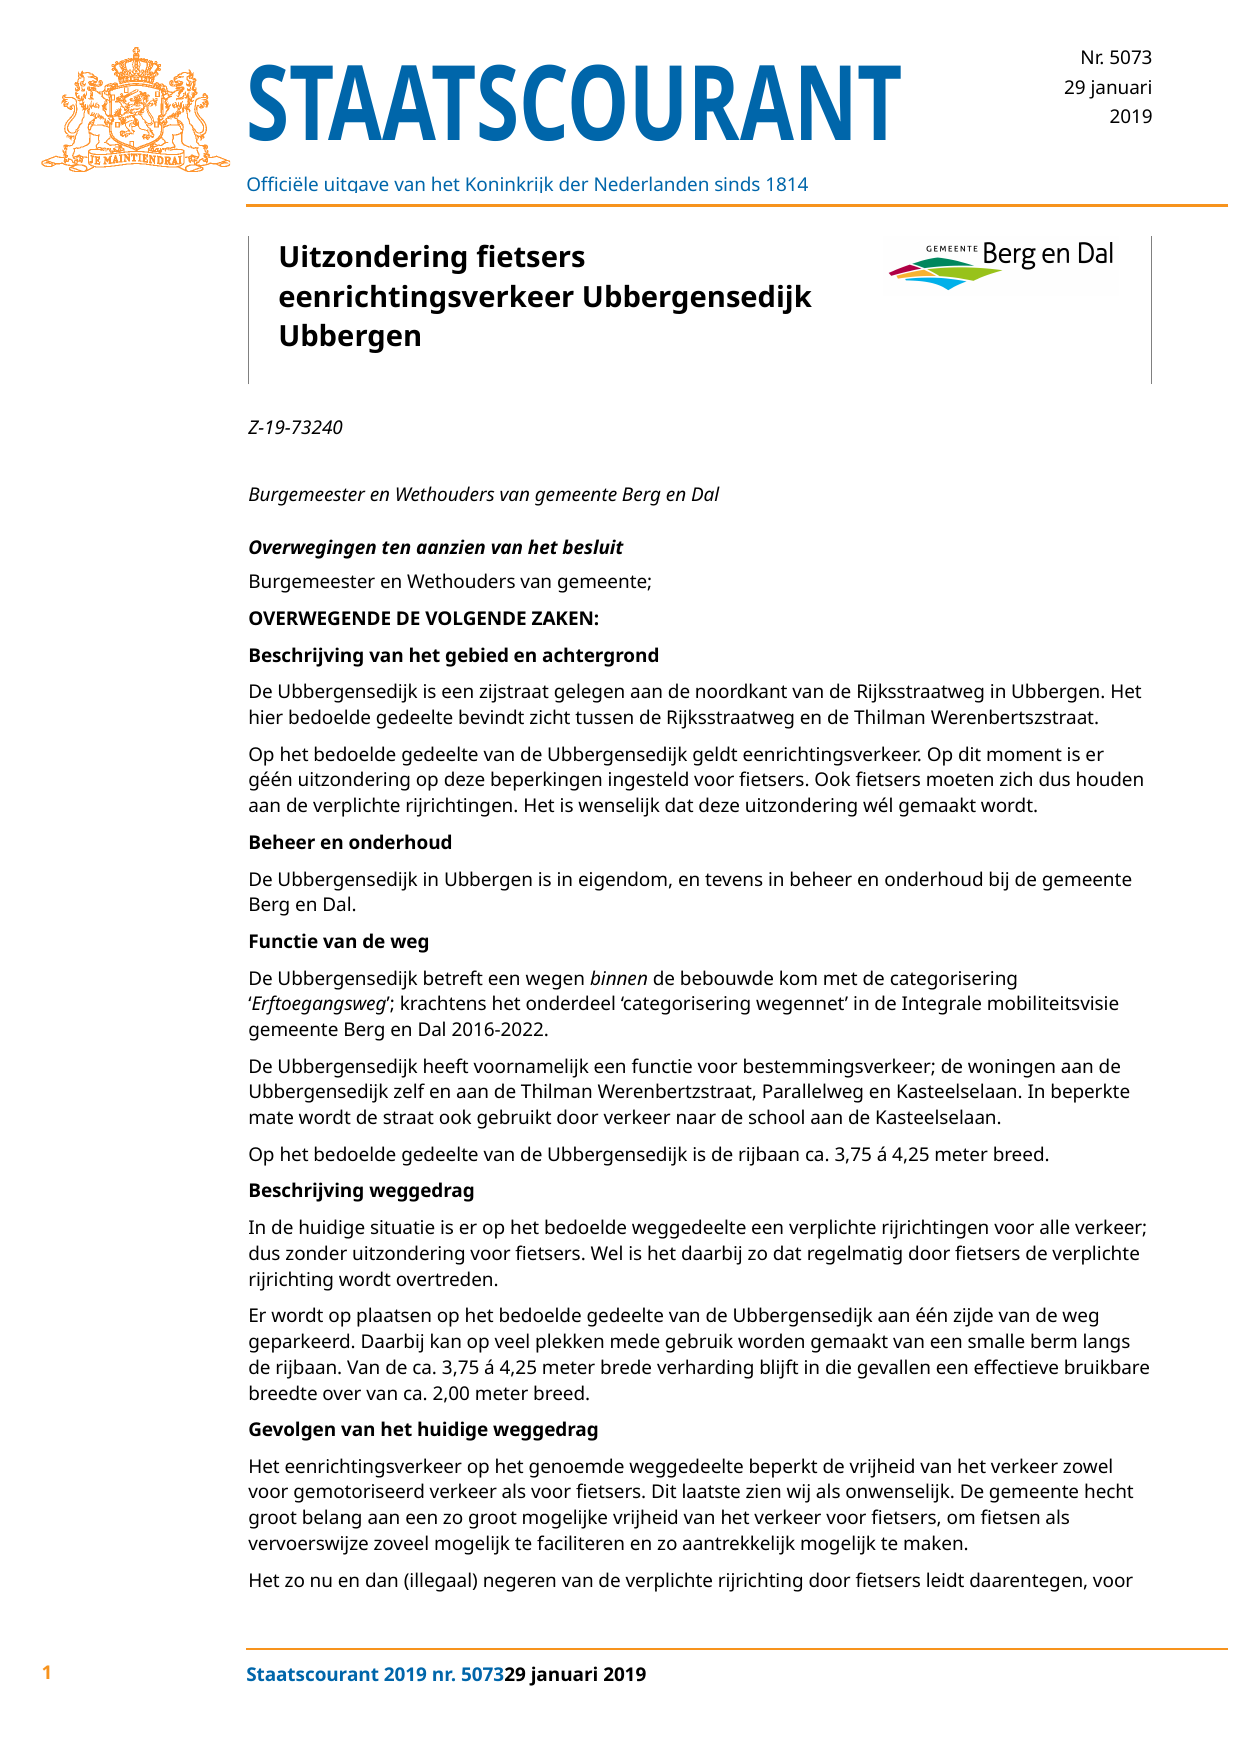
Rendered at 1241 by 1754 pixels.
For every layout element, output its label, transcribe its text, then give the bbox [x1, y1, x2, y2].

text De Ubbergensedijk in Ubbergen is in eigendom, en tevens in beheer en onderhoud bij de gemeente Berg en Dal. [248, 866, 1152, 917]
text In de huidige situatie is er op het bedoelde weggedeelte een verplichte rijrichtingen voor alle verkeer; dus zonder uitzondering voor fietsers. Wel is het daarbij zo dat regelmatig door fietsers de verplichte rijrichting wordt overtreden. [248, 1214, 1152, 1292]
text Z-19-73240 [248, 414, 1152, 440]
text Burgemeester en Wethouders van gemeente Berg en Dal [248, 482, 1152, 507]
text Op het bedoelde gedeelte van de Ubbergensedijk geldt eenrichtingsverkeer. Op dit moment is er géén uitzondering op deze beperkingen ingesteld voor fietsers. Ook fietsers moeten zich dus houden aan de verplichte rijrichtingen. Het is wenselijk dat deze uitzondering wél gemaakt wordt. [248, 741, 1152, 818]
text Burgemeester en Wethouders van gemeente; [248, 568, 1152, 594]
table_header Uitzondering fietsers eenrichtingsverkeer Ubbergensedijk Ubbergen [249, 236, 850, 384]
text De Ubbergensedijk is een zijstraat gelegen aan de noordkant van de Rijksstraatweg in Ubbergen. Het hier bedoelde gedeelte bevindt zicht tussen de Rijksstraatweg en de Thilman Werenbertszstraat. [248, 678, 1152, 730]
text Beschrijving weggedrag [248, 1178, 1152, 1203]
picture [41, 47, 231, 172]
text Gevolgen van het huidige weggedrag [248, 1416, 1152, 1442]
table_header [850, 236, 1151, 384]
text De Ubbergensedijk betreft een wegen binnen de bebouwde kom met de categorisering ‘Erftoegangsweg’; krachtens het onderdeel ‘categorisering wegennet’ in de Integrale mobiliteitsvisie gemeente Berg en Dal 2016-2022. [248, 965, 1152, 1042]
picture [882, 236, 1119, 296]
text Beheer en onderhoud [248, 829, 1152, 855]
text Het eenrichtingsverkeer op het genoemde weggedeelte beperkt de vrijheid van het verkeer zowel voor gemotoriseerd verkeer als voor fietsers. Dit laatste zien wij als onwenselijk. De gemeente hecht groot belang aan een zo groot mogelijke vrijheid van het verkeer voor fietsers, om fietsen als vervoerswijze zoveel mogelijk te faciliteren en zo aantrekkelijk mogelijk te maken. [248, 1453, 1152, 1556]
text Het zo nu en dan (illegaal) negeren van de verplichte rijrichting door fietsers leidt daarentegen, voor [248, 1567, 1152, 1593]
text OVERWEGENDE DE VOLGENDE ZAKEN: [248, 605, 1152, 631]
text Beschrijving van het gebied en achtergrond [248, 642, 1152, 668]
text De Ubbergensedijk heeft voornamelijk een functie voor bestemmingsverkeer; de woningen aan de Ubbergensedijk zelf en aan de Thilman Werenbertzstraat, Parallelweg en Kasteelselaan. In beperkte mate wordt de straat ook gebruikt door verkeer naar de school aan de Kasteelselaan. [248, 1053, 1152, 1130]
text Op het bedoelde gedeelte van de Ubbergensedijk is de rijbaan ca. 3,75 á 4,25 meter breed. [248, 1141, 1152, 1167]
text Overwegingen ten aanzien van het besluit [248, 534, 1152, 560]
text Er wordt op plaatsen op het bedoelde gedeelte van de Ubbergensedijk aan één zijde van de weg geparkeerd. Daarbij kan op veel plekken mede gebruik worden gemaakt van een smalle berm langs de rijbaan. Van de ca. 3,75 á 4,25 meter brede verharding blijft in die gevallen een effectieve bruikbare breedte over van ca. 2,00 meter breed. [248, 1302, 1152, 1405]
text Functie van de weg [248, 928, 1152, 954]
